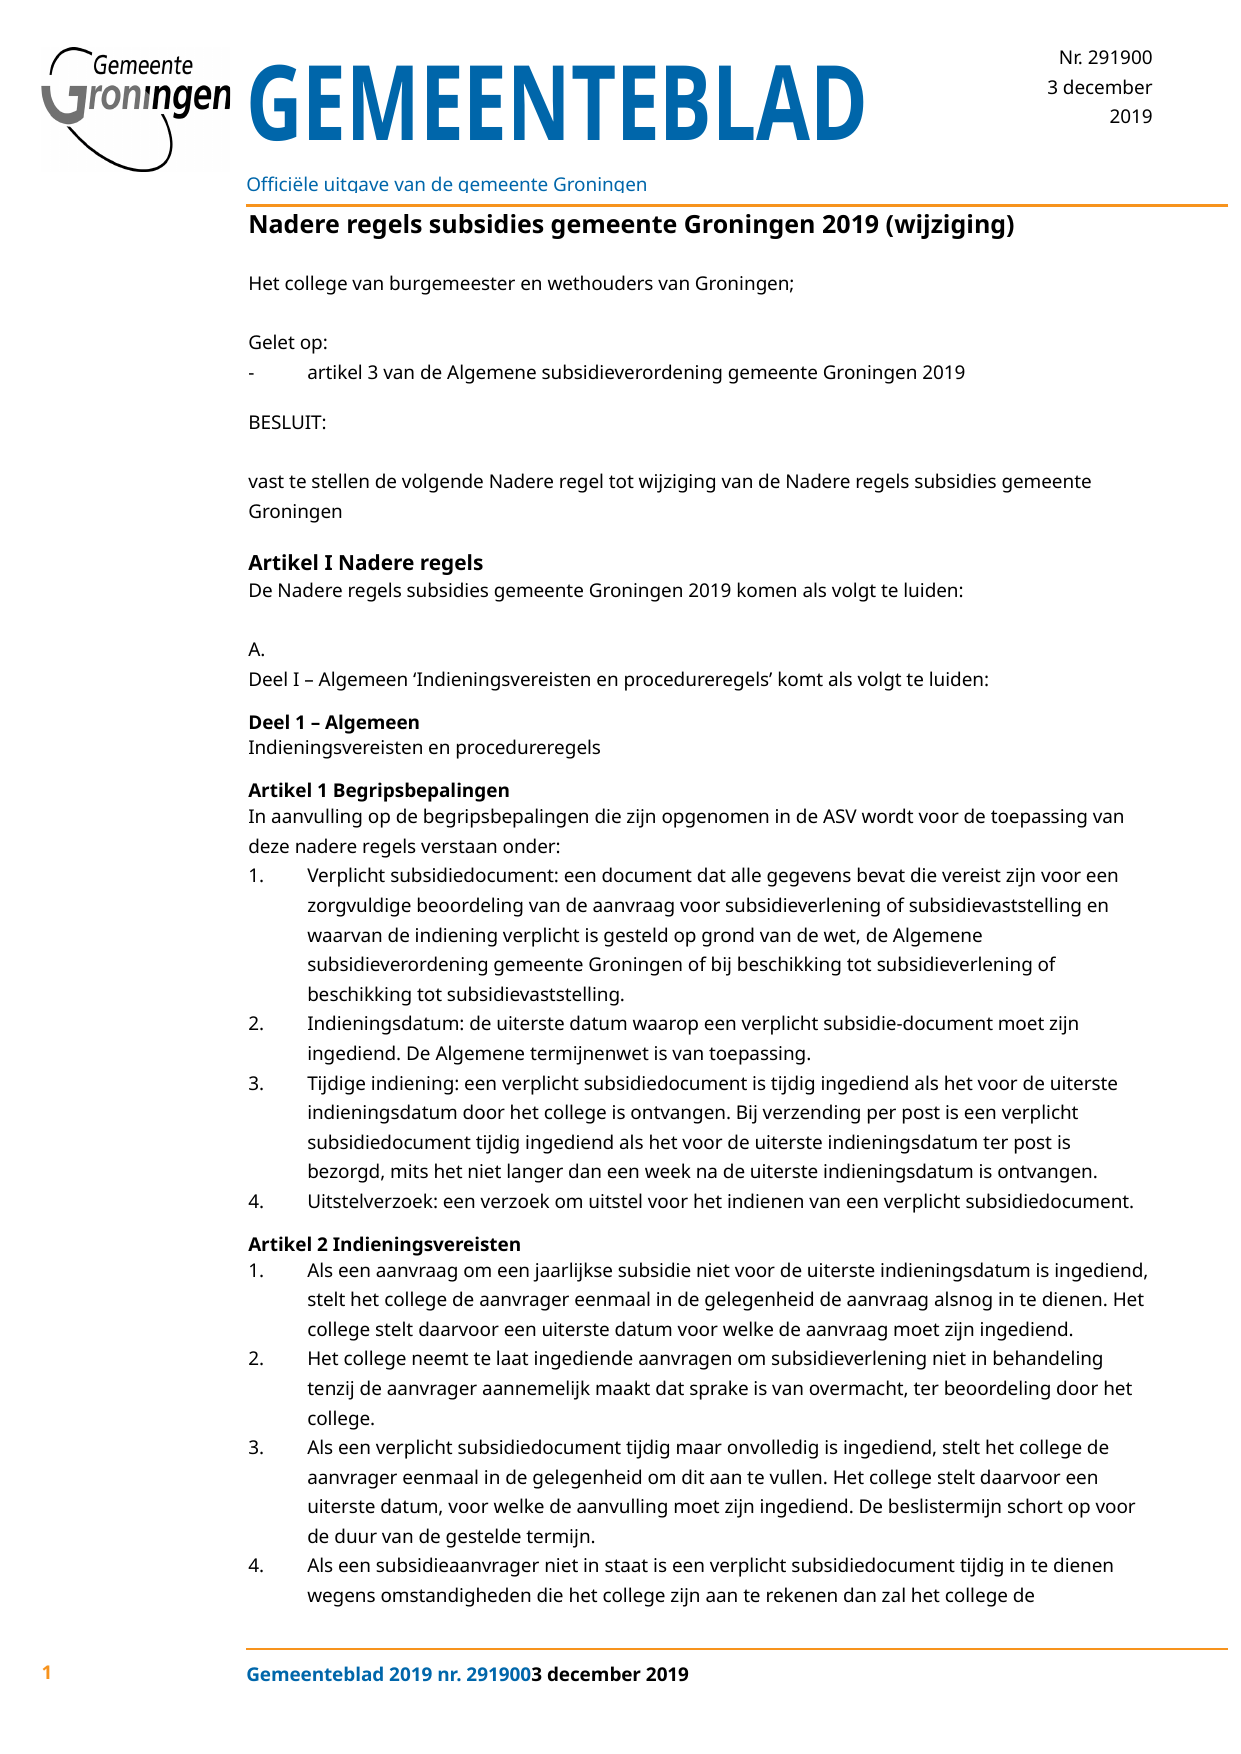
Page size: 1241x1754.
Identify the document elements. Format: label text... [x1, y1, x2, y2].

text Het college van burgemeester en wethouders van Groningen; [248, 270, 1152, 296]
text A. [248, 636, 1152, 662]
list Verplicht subsidiedocument: een document dat alle gegevens bevat die vereist zijn voor een zorgvuldige beoordeling van de aanvraag voor subsidieverlening of subsidievaststelling en waarvan de indiening verplicht is gesteld op grond van de wet, de Algemene subsidieverordening gemeente Groningen of bij beschikking tot subsidieverlening of beschikking tot subsidievaststelling. [248, 863, 1152, 1007]
list Indieningsdatum: de uiterste datum waarop een verplicht subsidie-document moet zijn ingediend. De Algemene termijnenwet is van toepassing. [248, 1011, 1152, 1066]
picture [41, 47, 231, 172]
text Nadere regels subsidies gemeente Groningen 2019 (wijziging) [248, 207, 1152, 241]
text vast te stellen de volgende Nadere regel tot wijziging van de Nadere regels subsidies gemeente Groningen [248, 468, 1152, 524]
list Als een subsidieaanvrager niet in staat is een verplicht subsidiedocument tijdig in te dienen wegens omstandigheden die het college zijn aan te rekenen dan zal het college de [248, 1553, 1152, 1608]
text In aanvulling op de begripsbepalingen die zijn opgenomen in de ASV wordt voor de toepassing van deze nadere regels verstaan onder: [248, 803, 1152, 859]
text Deel I – Algemeen ‘Indieningsvereisten en procedureregels’ komt als volgt te luiden: [248, 666, 1152, 691]
list Als een verplicht subsidiedocument tijdig maar onvolledig is ingediend, stelt het college de aanvrager eenmaal in de gelegenheid om dit aan te vullen. Het college stelt daarvoor een uiterste datum, voor welke de aanvulling moet zijn ingediend. De beslistermijn schort op voor de duur van de gestelde termijn. [248, 1434, 1152, 1549]
list Het college neemt te laat ingediende aanvragen om subsidieverlening niet in behandeling tenzij de aanvrager aannemelijk maakt dat sprake is van overmacht, ter beoordeling door het college. [248, 1346, 1152, 1431]
text Deel 1 – Algemeen [248, 709, 1152, 734]
text Gelet op: [248, 329, 1152, 355]
text Indieningsvereisten en procedureregels [248, 734, 1152, 760]
text De Nadere regels subsidies gemeente Groningen 2019 komen als volgt te luiden: [248, 577, 1152, 603]
text Artikel 2 Indieningsvereisten [248, 1231, 1152, 1257]
text Artikel 1 Begripsbepalingen [248, 778, 1152, 803]
text Artikel I Nadere regels [248, 548, 1152, 577]
list Tijdige indiening: een verplicht subsidiedocument is tijdig ingediend als het voor de uiterste indieningsdatum door het college is ontvangen. Bij verzending per post is een verplicht subsidiedocument tijdig ingediend als het voor de uiterste indieningsdatum ter post is bezorgd, mits het niet langer dan een week na de uiterste indieningsdatum is ontvangen. [248, 1070, 1152, 1184]
list Als een aanvraag om een jaarlijkse subsidie niet voor de uiterste indieningsdatum is ingediend, stelt het college de aanvrager eenmaal in de gelegenheid de aanvraag alsnog in te dienen. Het college stelt daarvoor een uiterste datum voor welke de aanvraag moet zijn ingediend. [248, 1257, 1152, 1342]
list Uitstelverzoek: een verzoek om uitstel voor het indienen van een verplicht subsidiedocument. [248, 1188, 1152, 1214]
list artikel 3 van de Algemene subsidieverordening gemeente Groningen 2019 [248, 359, 1152, 385]
text BESLUIT: [248, 409, 1152, 435]
